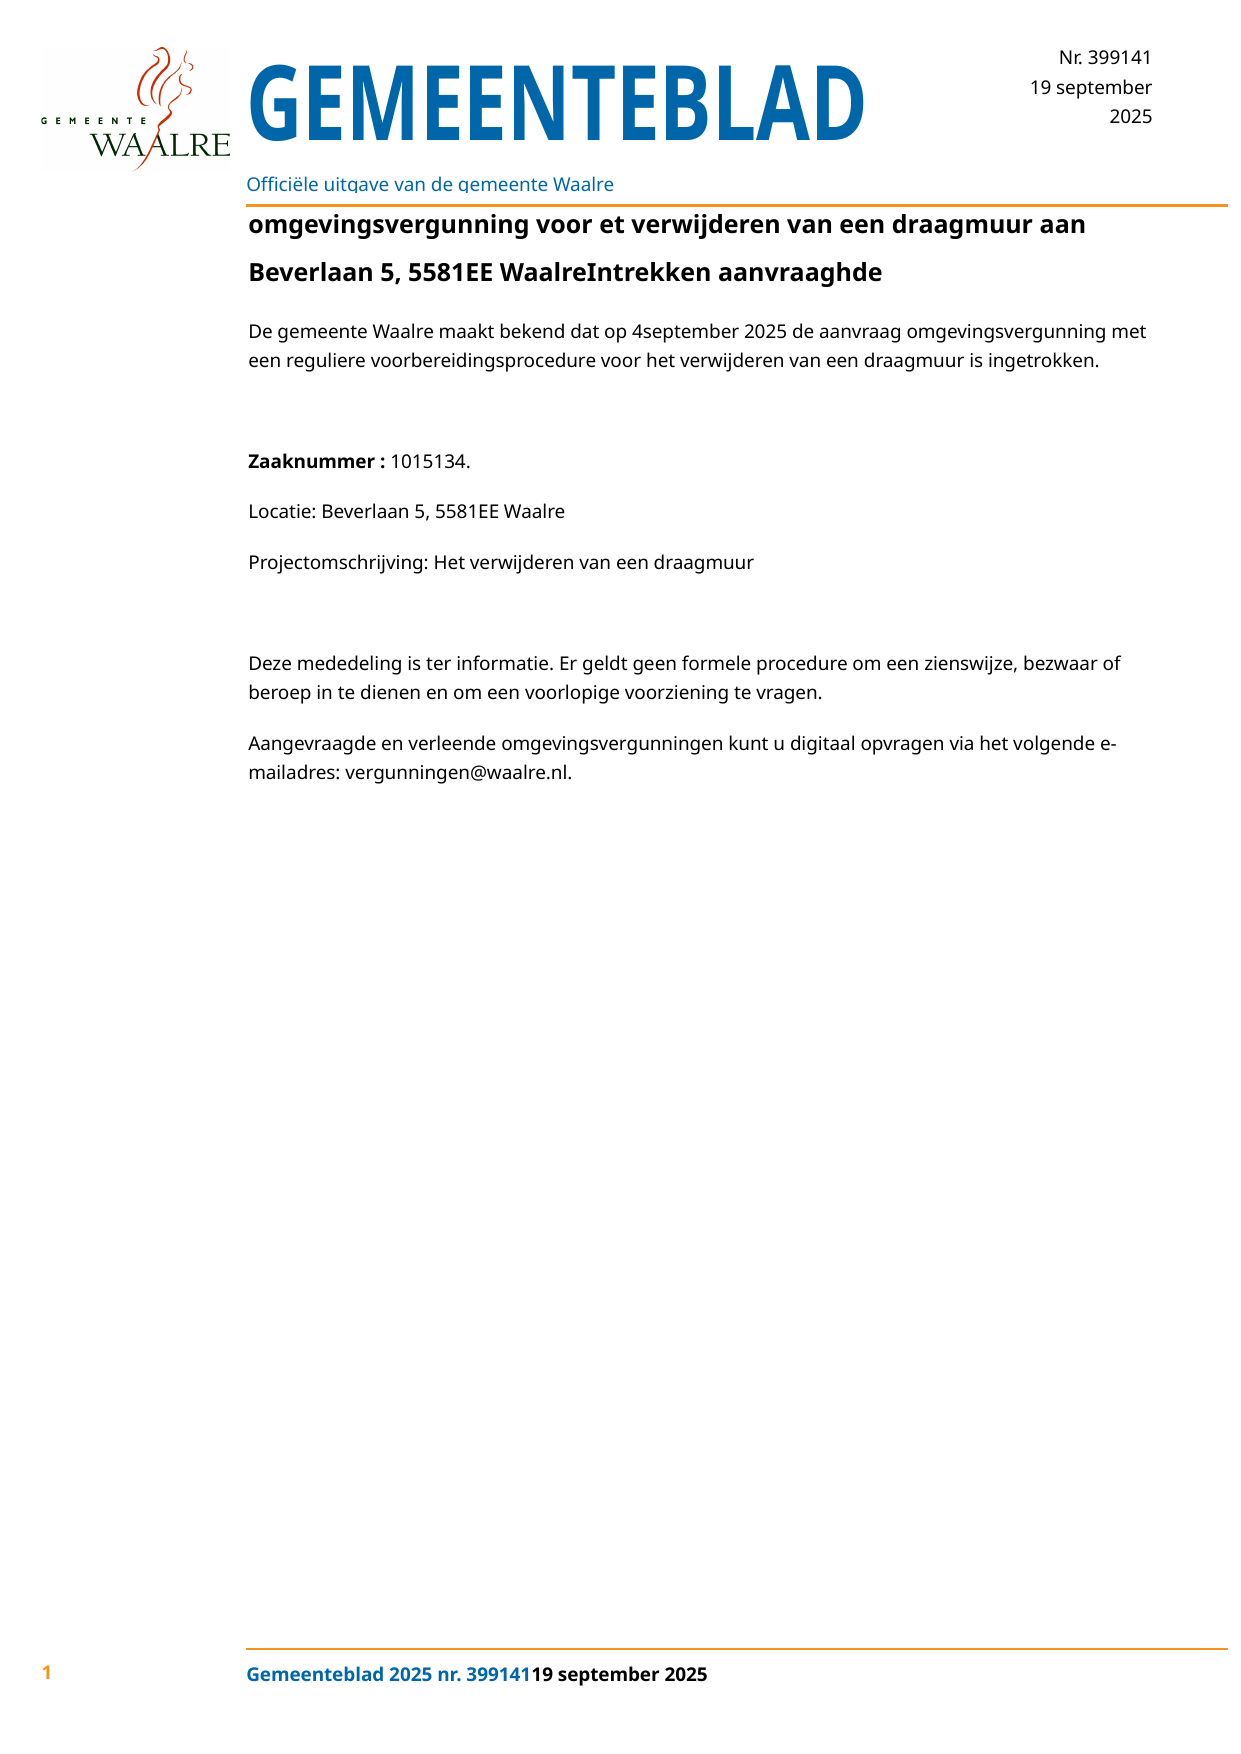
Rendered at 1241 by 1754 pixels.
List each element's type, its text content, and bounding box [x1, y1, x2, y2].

text Projectomschrijving: Het verwijderen van een draagmuur [248, 549, 1152, 575]
picture [41, 47, 231, 172]
text Zaaknummer : 1015134. [248, 448, 1152, 474]
text Aangevraagde en verleende omgevingsvergunningen kunt u digitaal opvragen via het volgende e-mailadres: vergunningen@waalre.nl. [248, 730, 1152, 785]
text omgevingsvergunning voor et verwijderen van een draagmuur aan Beverlaan 5, 5581EE WaalreIntrekken aanvraaghde [248, 207, 1152, 288]
text Deze mededeling is ter informatie. Er geldt geen formele procedure om een zienswijze, bezwaar of beroep in te dienen en om een voorlopige voorziening te vragen. [248, 650, 1152, 705]
text De gemeente Waalre maakt bekend dat op 4september 2025 de aanvraag omgevingsvergunning met een reguliere voorbereidingsprocedure voor het verwijderen van een draagmuur is ingetrokken. [248, 318, 1152, 373]
text Locatie: Beverlaan 5, 5581EE Waalre [248, 499, 1152, 524]
